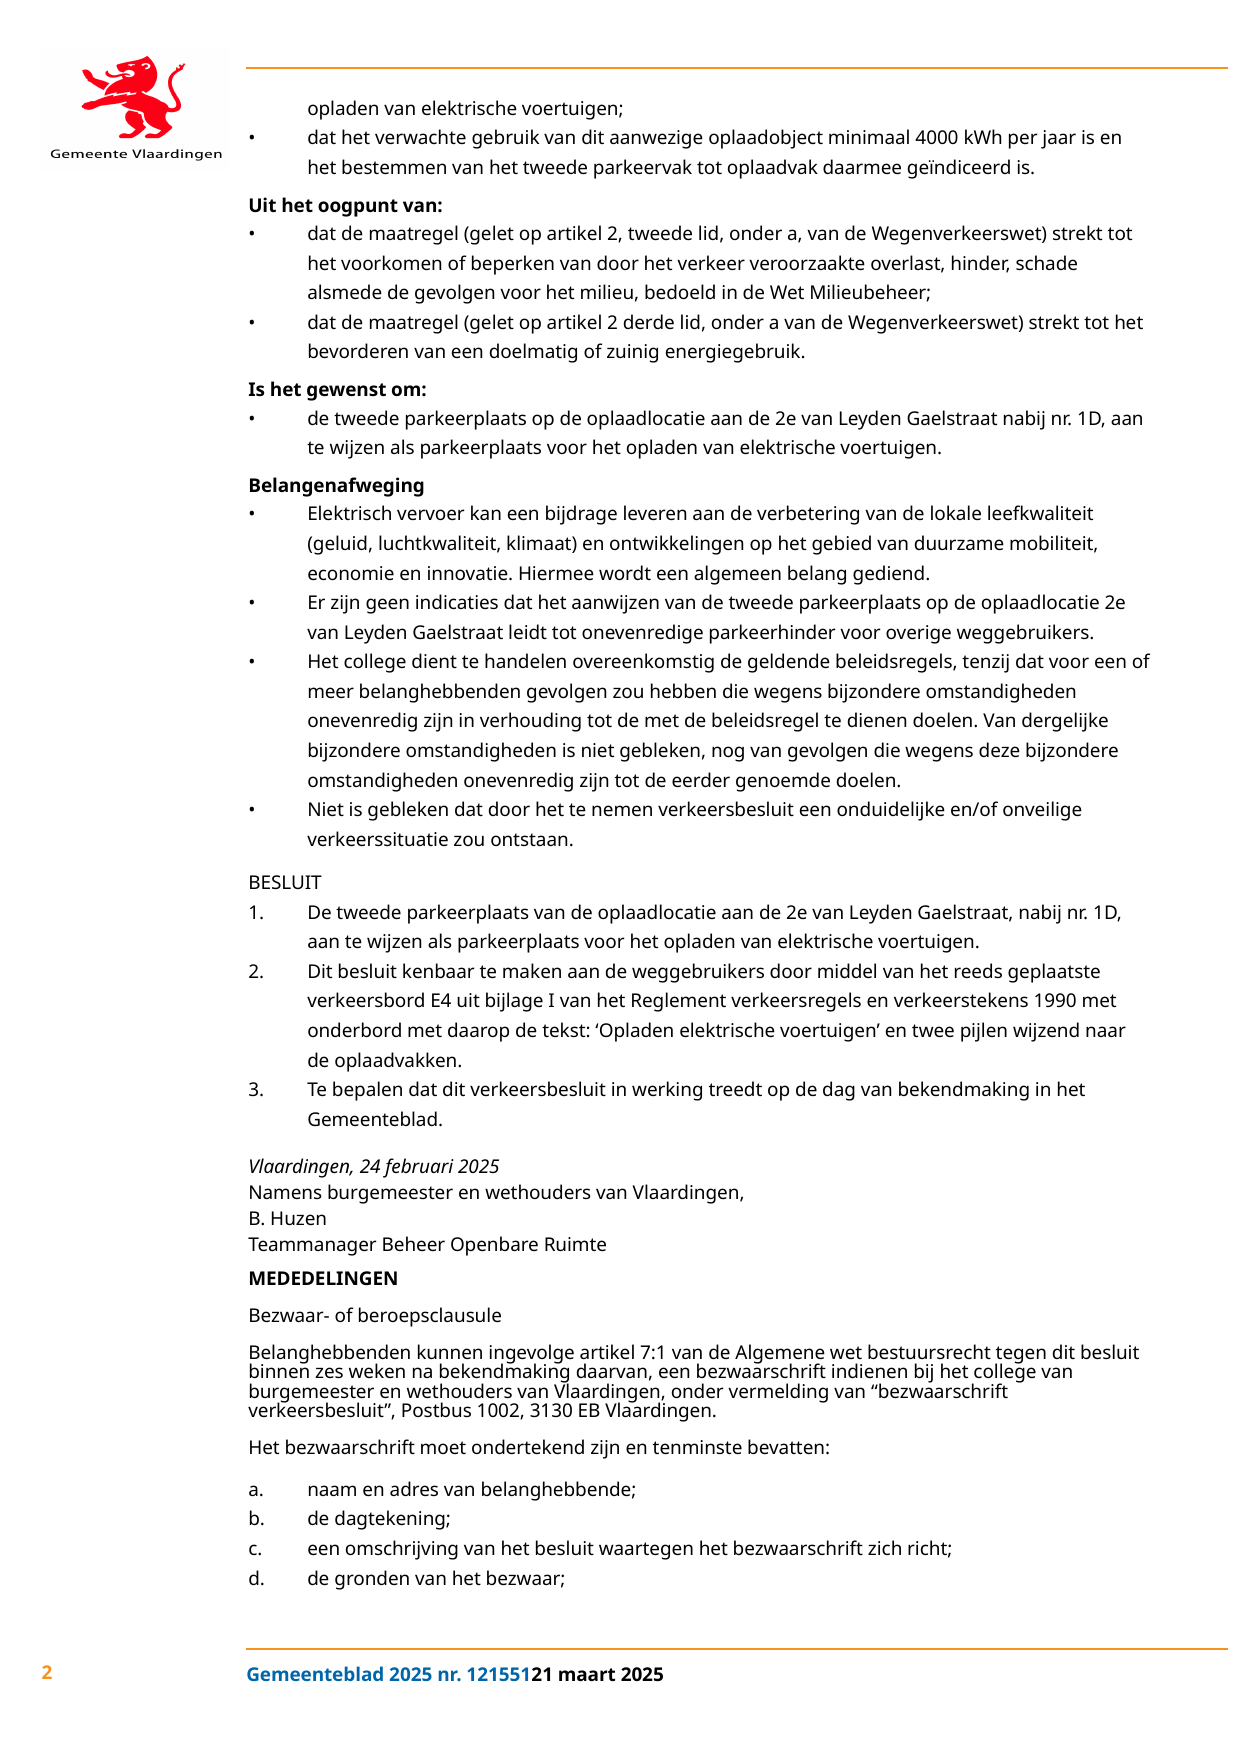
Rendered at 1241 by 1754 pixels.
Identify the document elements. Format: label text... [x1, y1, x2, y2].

text Is het gewenst om: [248, 376, 1152, 402]
text MEDEDELINGEN [248, 1270, 1152, 1289]
list Dit besluit kenbaar te maken aan de weggebruikers door middel van het reeds geplaatste verkeersbord E4 uit bijlage I van het Reglement verkeersregels en verkeerstekens 1990 met onderbord met daarop de tekst: ‘Opladen elektrische voertuigen’ en twee pijlen wijzend naar de oplaadvakken. [248, 958, 1152, 1072]
list opladen van elektrische voertuigen; [248, 95, 1152, 121]
list Er zijn geen indicaties dat het aanwijzen van de tweede parkeerplaats op de oplaadlocatie 2e van Leyden Gaelstraat leidt tot onevenredige parkeerhinder voor overige weggebruikers. [248, 589, 1152, 645]
text Bezwaar- of beroepsclausule [248, 1307, 1152, 1327]
list een omschrijving van het besluit waartegen het bezwaarschrift zich richt; [248, 1535, 1152, 1561]
text Het bezwaarschrift moet ondertekend zijn en tenminste bevatten: [248, 1439, 1152, 1458]
picture [41, 47, 231, 172]
list dat het verwachte gebruik van dit aanwezige oplaadobject minimaal 4000 kWh per jaar is en het bestemmen van het tweede parkeervak tot oplaadvak daarmee geïndiceerd is. [248, 124, 1152, 180]
list de dagtekening; [248, 1506, 1152, 1531]
text Belangenafweging [248, 472, 1152, 498]
text Vlaardingen, 24 februari 2025 [248, 1154, 1152, 1179]
list dat de maatregel (gelet op artikel 2, tweede lid, onder a, van de Wegenverkeerswet) strekt tot het voorkomen of beperken van door het verkeer veroorzaakte overlast, hinder, schade alsmede de gevolgen voor het milieu, bedoeld in de Wet Milieubeheer; [248, 220, 1152, 305]
list de gronden van het bezwaar; [248, 1565, 1152, 1591]
list Niet is gebleken dat door het te nemen verkeersbesluit een onduidelijke en/of onveilige verkeerssituatie zou ontstaan. [248, 796, 1152, 852]
text Teammanager Beheer Openbare Ruimte [248, 1231, 1152, 1257]
list de tweede parkeerplaats op de oplaadlocatie aan de 2e van Leyden Gaelstraat nabij nr. 1D, aan te wijzen als parkeerplaats voor het opladen van elektrische voertuigen. [248, 405, 1152, 460]
list Elektrisch vervoer kan een bijdrage leveren aan de verbetering van de lokale leefkwaliteit (geluid, luchtkwaliteit, klimaat) en ontwikkelingen op het gebied van duurzame mobiliteit, economie en innovatie. Hiermee wordt een algemeen belang gediend. [248, 501, 1152, 586]
text Namens burgemeester en wethouders van Vlaardingen, [248, 1179, 1152, 1205]
text Belanghebbenden kunnen ingevolge artikel 7:1 van de Algemene wet bestuursrecht tegen dit besluit binnen zes weken na bekendmaking daarvan, een bezwaarschrift indienen bij het college van burgemeester en wethouders van Vlaardingen, onder vermelding van “bezwaarschrift verkeersbesluit”, Postbus 1002, 3130 EB Vlaardingen. [248, 1344, 1152, 1421]
list De tweede parkeerplaats van de oplaadlocatie aan de 2e van Leyden Gaelstraat, nabij nr. 1D, aan te wijzen als parkeerplaats voor het opladen van elektrische voertuigen. [248, 899, 1152, 954]
text BESLUIT [248, 869, 1152, 895]
list Het college dient te handelen overeenkomstig de geldende beleidsregels, tenzij dat voor een of meer belanghebbenden gevolgen zou hebben die wegens bijzondere omstandigheden onevenredig zijn in verhouding tot de met de beleidsregel te dienen doelen. Van dergelijke bijzondere omstandigheden is niet gebleken, nog van gevolgen die wegens deze bijzondere omstandigheden onevenredig zijn tot de eerder genoemde doelen. [248, 648, 1152, 793]
list dat de maatregel (gelet op artikel 2 derde lid, onder a van de Wegenverkeerswet) strekt tot het bevorderen van een doelmatig of zuinig energiegebruik. [248, 309, 1152, 364]
list Te bepalen dat dit verkeersbesluit in werking treedt op de dag van bekendmaking in het Gemeenteblad. [248, 1076, 1152, 1132]
text Uit het oogpunt van: [248, 192, 1152, 218]
text B. Huzen [248, 1205, 1152, 1231]
list naam en adres van belanghebbende; [248, 1476, 1152, 1502]
